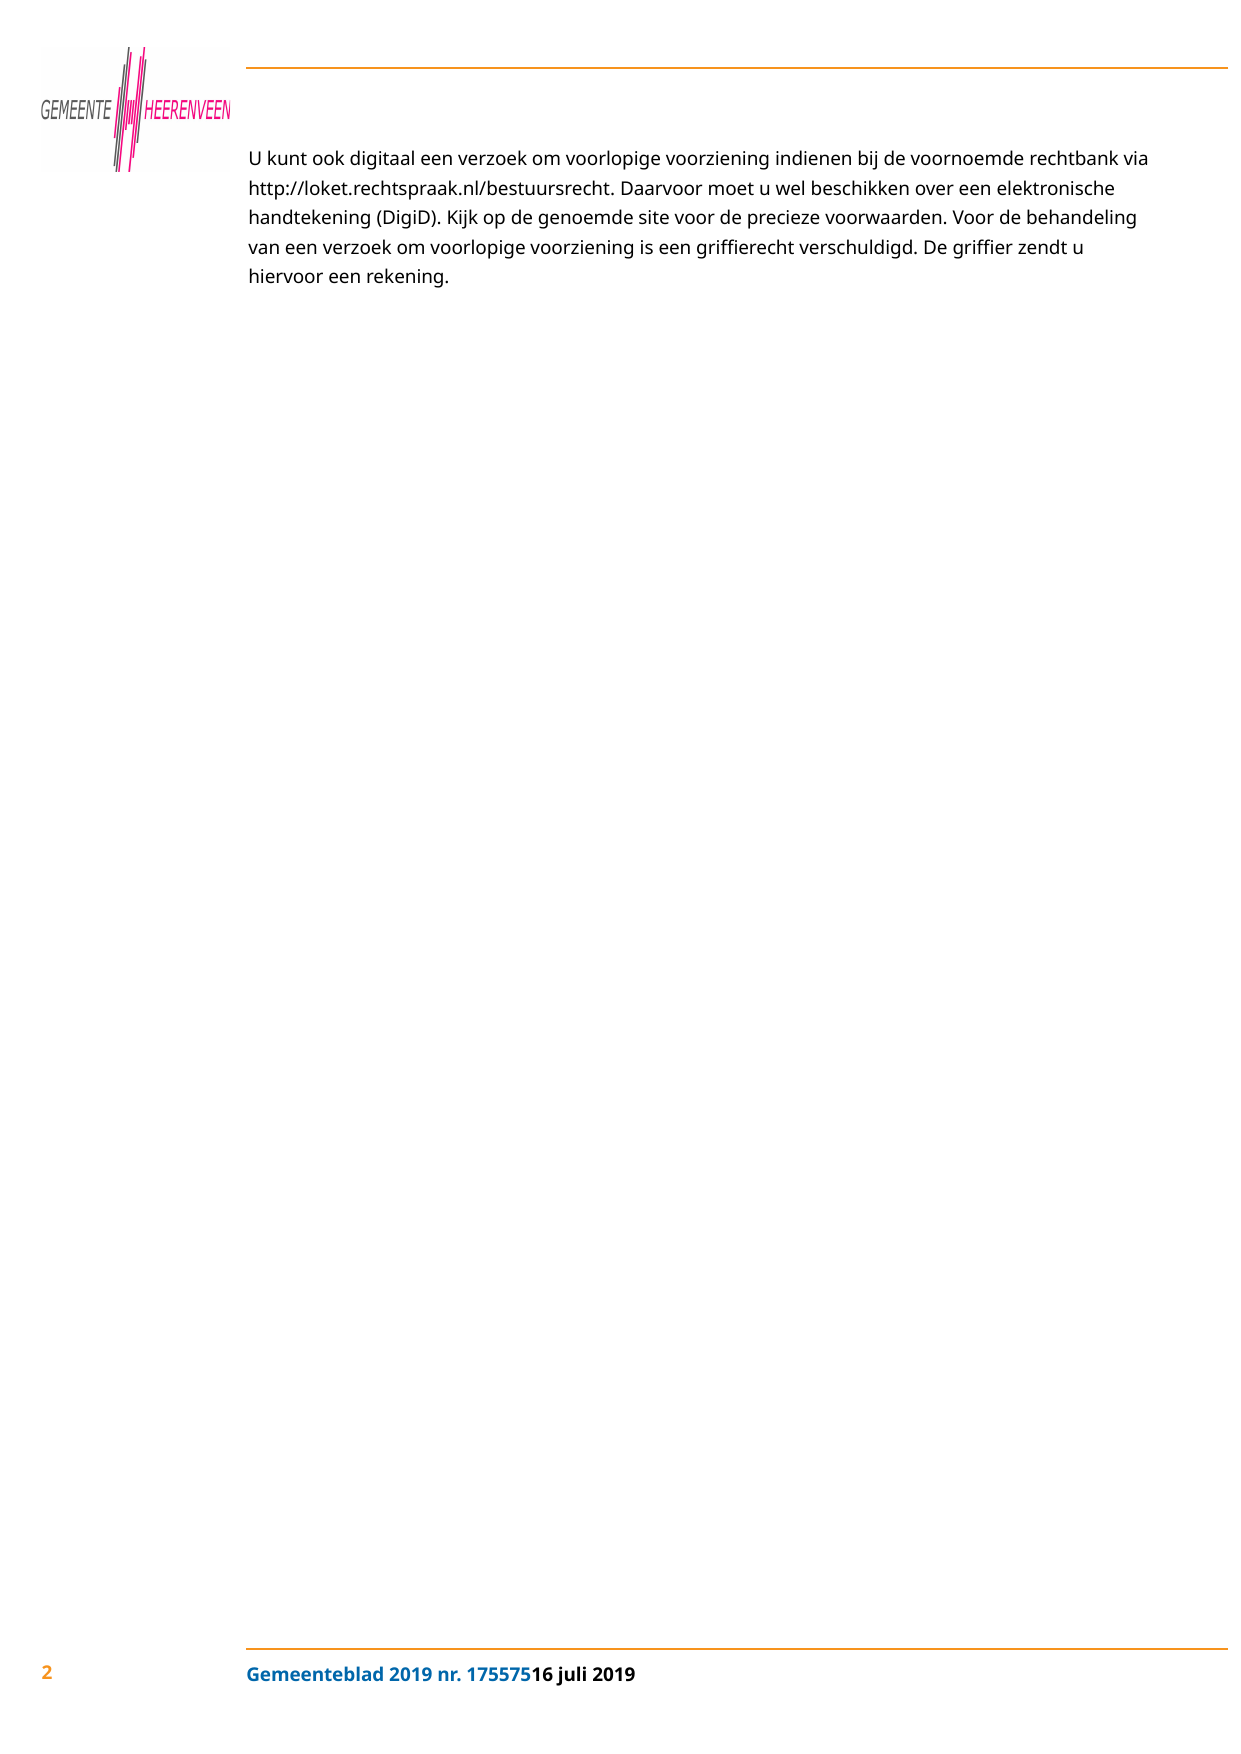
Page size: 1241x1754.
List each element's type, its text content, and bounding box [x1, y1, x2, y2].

picture [41, 47, 231, 172]
text U kunt ook digitaal een verzoek om voorlopige voorziening indienen bij de voornoemde rechtbank via http://loket.rechtspraak.nl/bestuursrecht. Daarvoor moet u wel beschikken over een elektronische handtekening (DigiD). Kijk op de genoemde site voor de precieze voorwaarden. Voor de behandeling van een verzoek om voorlopige voorziening is een griffierecht verschuldigd. De griffier zendt u hiervoor een rekening. [248, 145, 1152, 289]
